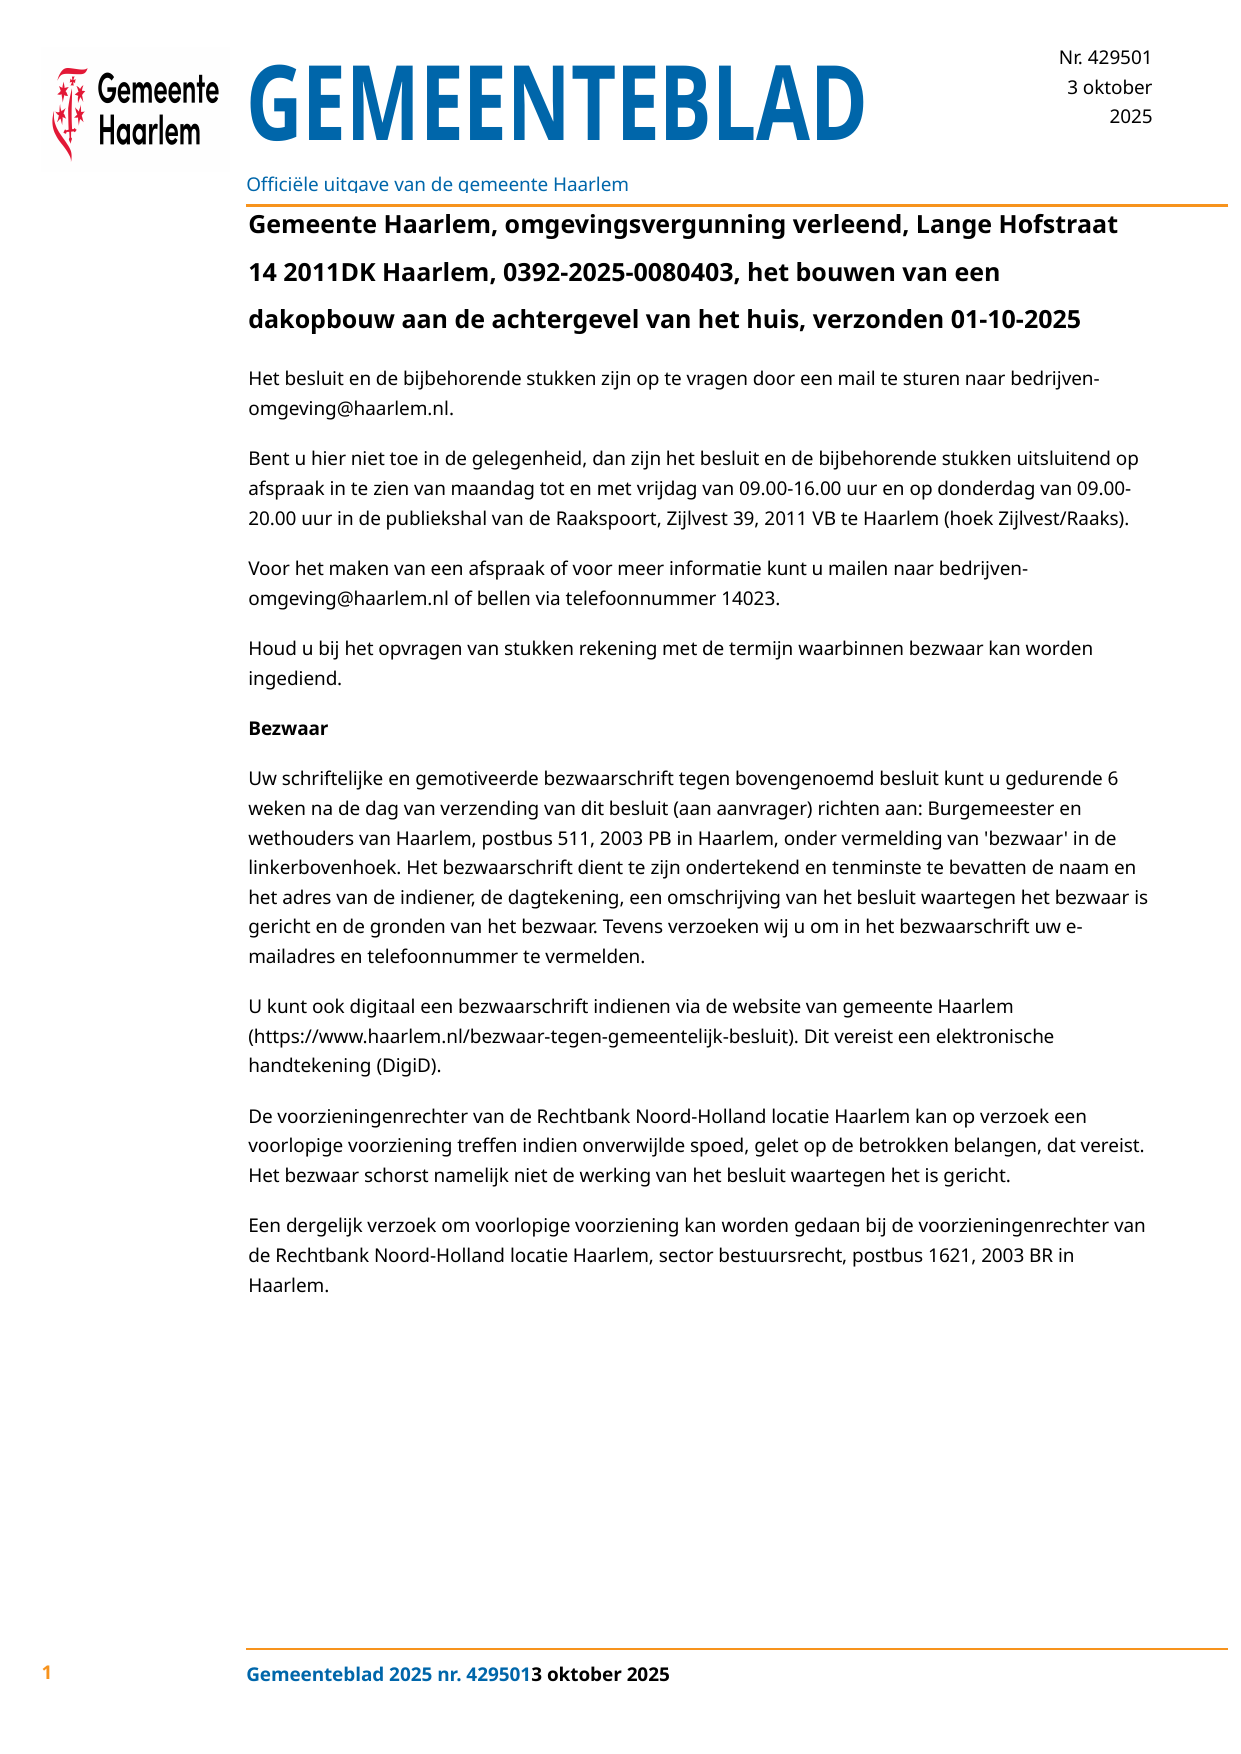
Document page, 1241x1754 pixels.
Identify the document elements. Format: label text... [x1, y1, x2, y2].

text Uw schriftelijke en gemotiveerde bezwaarschrift tegen bovengenoemd besluit kunt u gedurende 6 weken na de dag van verzending van dit besluit (aan aanvrager) richten aan: Burgemeester en wethouders van Haarlem, postbus 511, 2003 PB in Haarlem, onder vermelding van 'bezwaar' in de linkerbovenhoek. Het bezwaarschrift dient te zijn ondertekend en tenminste te bevatten de naam en het adres van de indiener, de dagtekening, een omschrijving van het besluit waartegen het bezwaar is gericht en de gronden van het bezwaar. Tevens verzoeken wij u om in het bezwaarschrift uw e-mailadres en telefoonnummer te vermelden. [248, 766, 1152, 969]
picture [41, 47, 231, 172]
text De voorzieningenrechter van de Rechtbank Noord-Holland locatie Haarlem kan op verzoek een voorlopige voorziening treffen indien onverwijlde spoed, gelet op de betrokken belangen, dat vereist. Het bezwaar schorst namelijk niet de werking van het besluit waartegen het is gericht. [248, 1103, 1152, 1188]
text Voor het maken van een afspraak of voor meer informatie kunt u mailen naar bedrijven-omgeving@haarlem.nl of bellen via telefoonnummer 14023. [248, 555, 1152, 610]
text U kunt ook digitaal een bezwaarschrift indienen via de website van gemeente Haarlem (https://www.haarlem.nl/bezwaar-tegen-gemeentelijk-besluit). Dit vereist een elektronische handtekening (DigiD). [248, 993, 1152, 1078]
text Gemeente Haarlem, omgevingsvergunning verleend, Lange Hofstraat 14 2011DK Haarlem, 0392-2025-0080403, het bouwen van een dakopbouw aan de achtergevel van het huis, verzonden 01-10-2025 [248, 207, 1152, 336]
text Houd u bij het opvragen van stukken rekening met de termijn waarbinnen bezwaar kan worden ingediend. [248, 635, 1152, 690]
text Een dergelijk verzoek om voorlopige voorziening kan worden gedaan bij de voorzieningenrechter van de Rechtbank Noord-Holland locatie Haarlem, sector bestuursrecht, postbus 1621, 2003 BR in Haarlem. [248, 1213, 1152, 1297]
text Bent u hier niet toe in de gelegenheid, dan zijn het besluit en de bijbehorende stukken uitsluitend op afspraak in te zien van maandag tot en met vrijdag van 09.00-16.00 uur en op donderdag van 09.00-20.00 uur in de publiekshal van de Raakspoort, Zijlvest 39, 2011 VB te Haarlem (hoek Zijlvest/Raaks). [248, 446, 1152, 530]
text Het besluit en de bijbehorende stukken zijn op te vragen door een mail te sturen naar bedrijven-omgeving@haarlem.nl. [248, 366, 1152, 421]
text Bezwaar [248, 715, 1152, 741]
